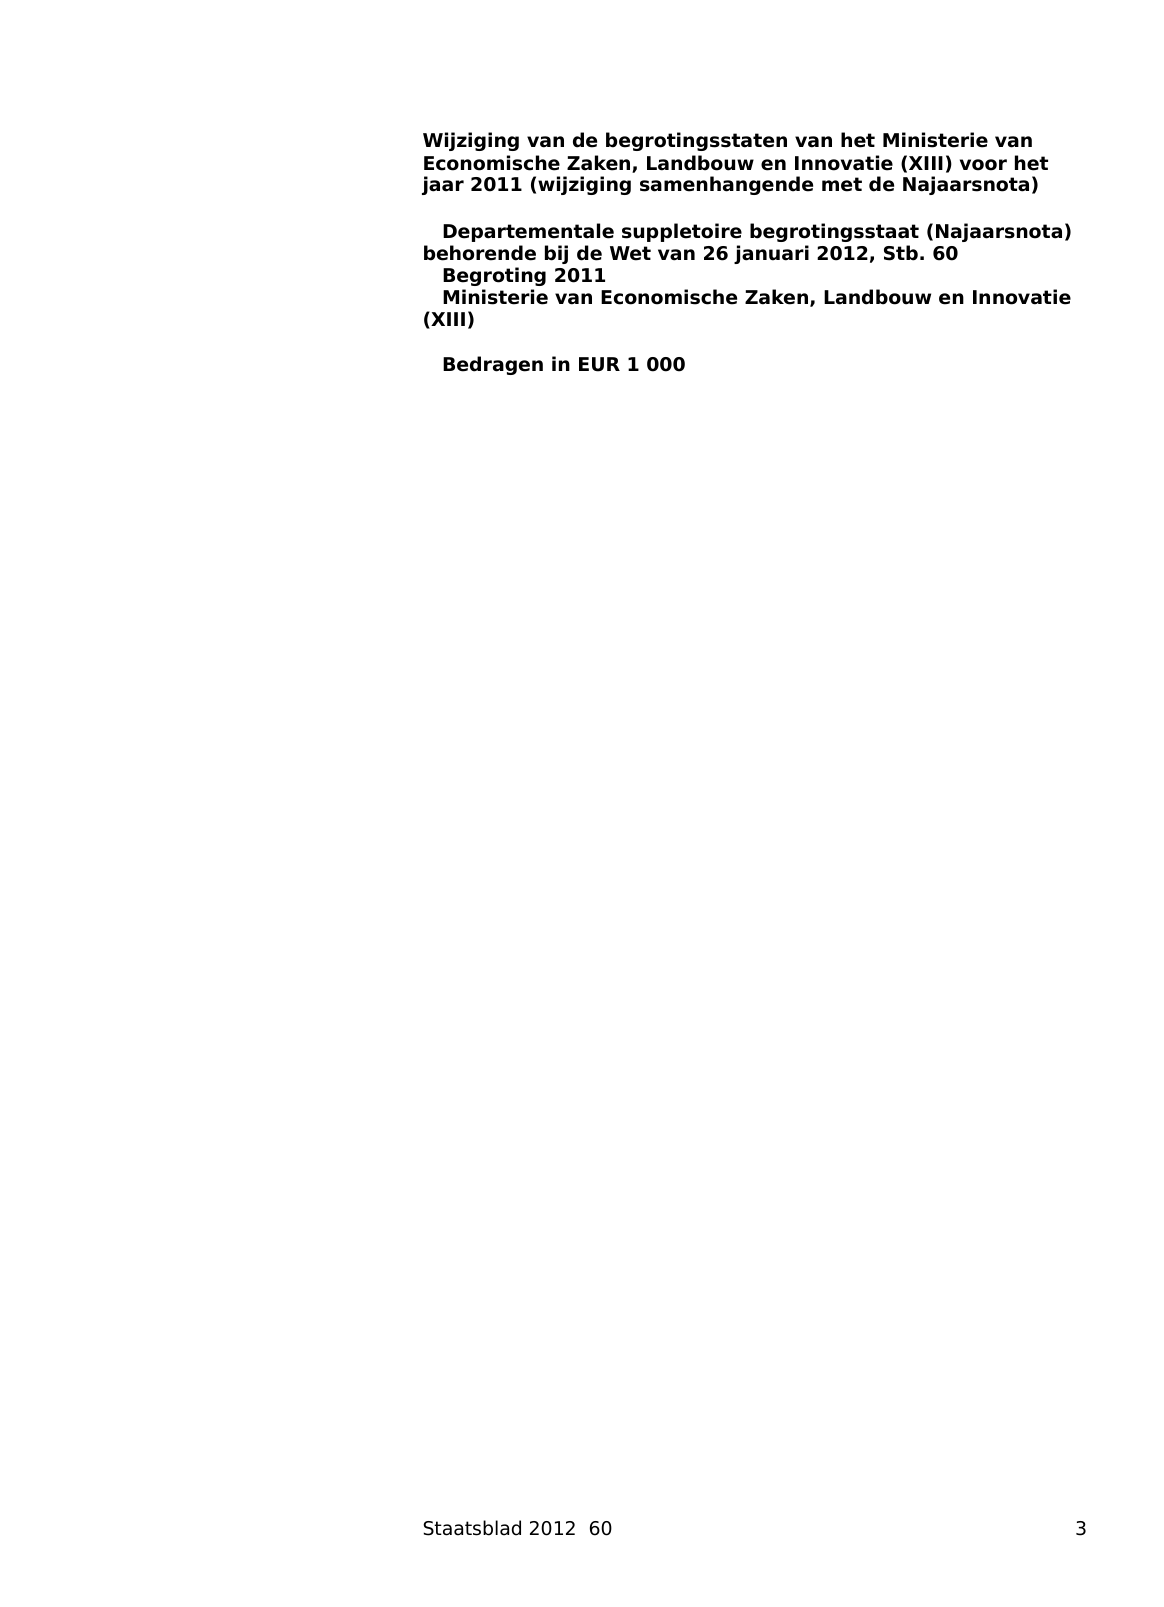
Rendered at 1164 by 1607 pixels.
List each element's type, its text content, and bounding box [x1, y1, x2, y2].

text Ministerie van Economische Zaken, Landbouw en Innovatie (XIII) [422, 287, 1087, 331]
text Departementale suppletoire begrotingsstaat (Najaarsnota) behorende bij de Wet van 26 januari 2012, Stb. 60 [422, 221, 1087, 265]
text Bedragen in EUR 1 000 [422, 353, 1087, 375]
text Begroting 2011 [422, 265, 1087, 287]
subtitle Wijziging van de begrotingsstaten van het Ministerie van Economische Zaken, Landbouw en Innovatie (XIII) voor het jaar 2011 (wijziging samenhangende met de Najaarsnota) [422, 130, 1087, 196]
